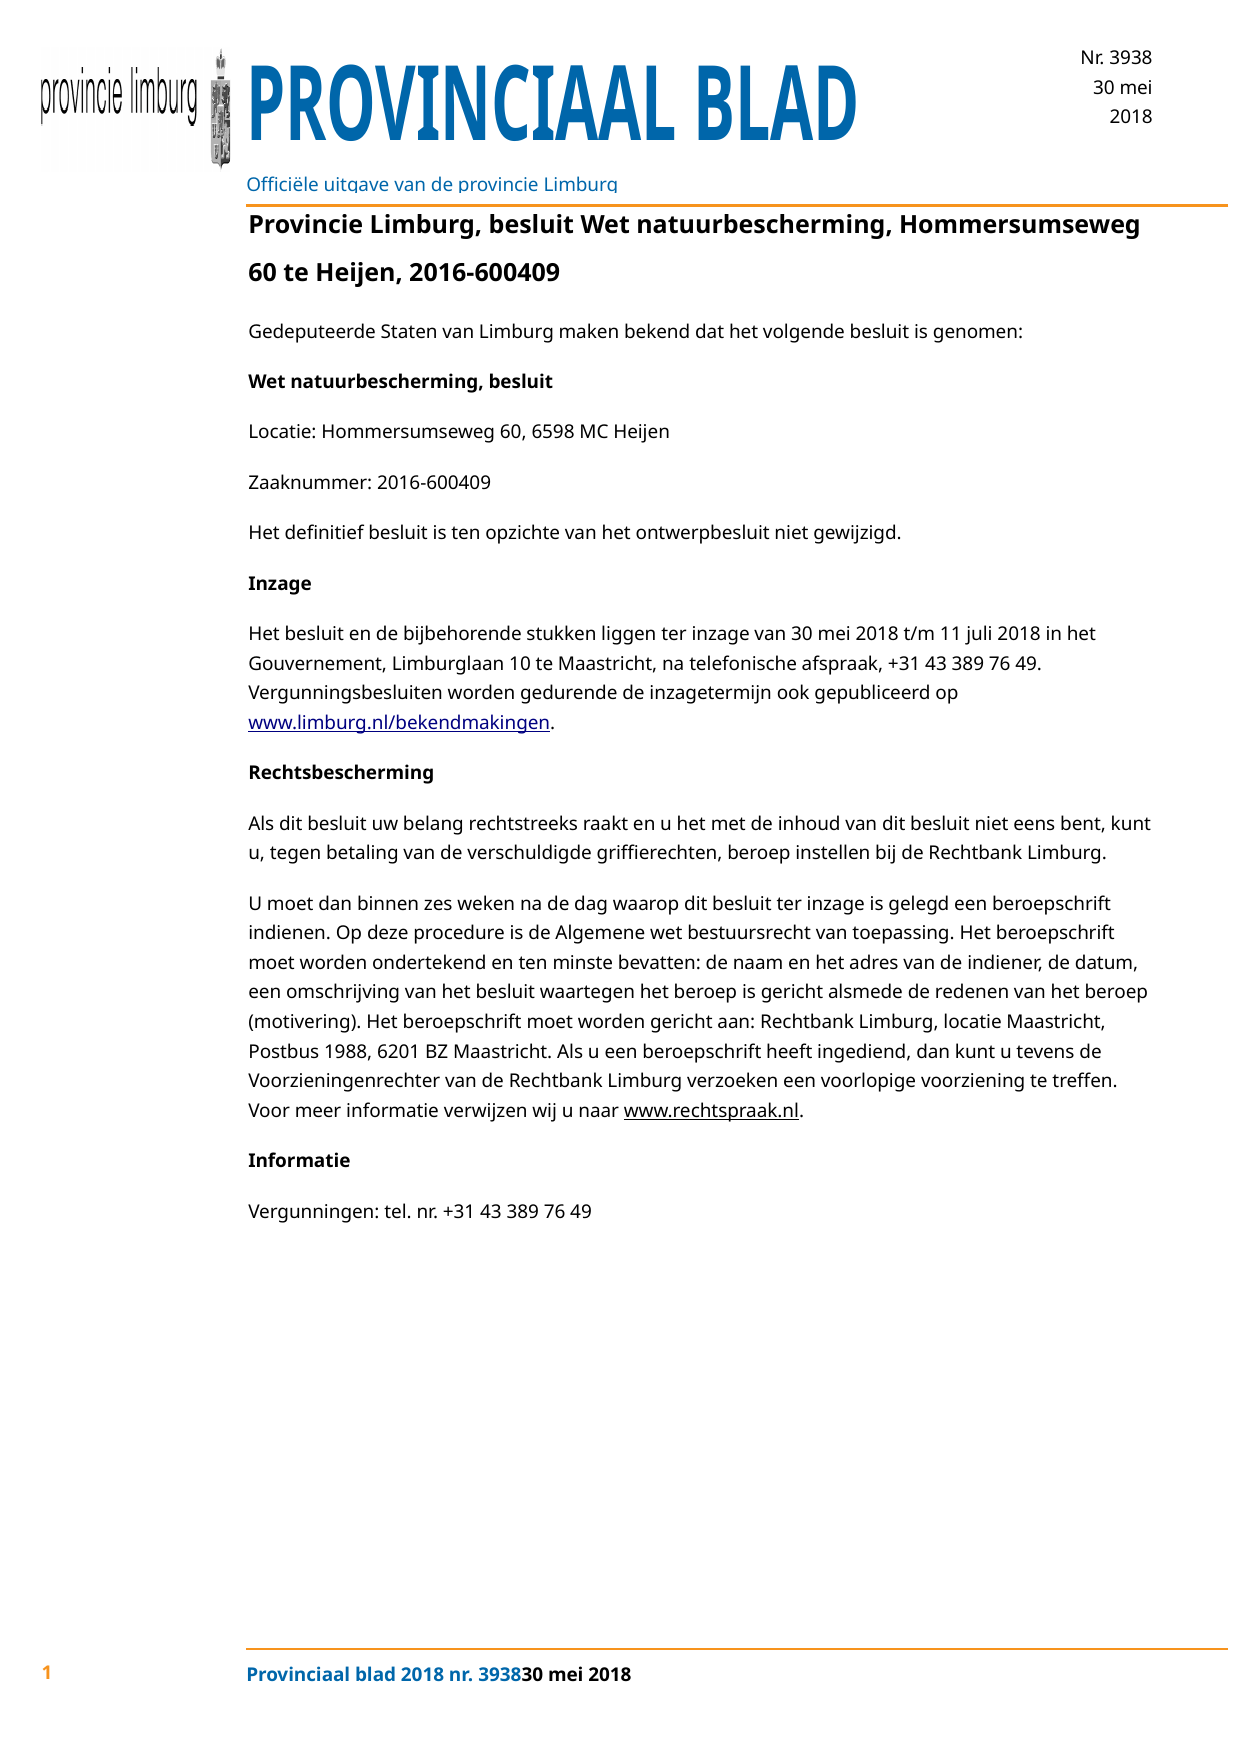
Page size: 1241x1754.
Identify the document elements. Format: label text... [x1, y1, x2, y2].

text Informatie [248, 1147, 1152, 1173]
text Rechtsbescherming [248, 759, 1152, 785]
text Het besluit en de bijbehorende stukken liggen ter inzage van 30 mei 2018 t/m 11 juli 2018 in het Gouvernement, Limburglaan 10 te Maastricht, na telefonische afspraak, +31 43 389 76 49. Vergunningsbesluiten worden gedurende de inzagetermijn ook gepubliceerd op www.limburg.nl/bekendmakingen. [248, 620, 1152, 735]
text Locatie: Hommersumseweg 60, 6598 MC Heijen [248, 419, 1152, 444]
text Het definitief besluit is ten opzichte van het ontwerpbesluit niet gewijzigd. [248, 519, 1152, 545]
text Als dit besluit uw belang rechtstreeks raakt en u het met de inhoud van dit besluit niet eens bent, kunt u, tegen betaling van de verschuldigde griffierechten, beroep instellen bij de Rechtbank Limburg. [248, 810, 1152, 865]
text Provincie Limburg, besluit Wet natuurbescherming, Hommersumseweg 60 te Heijen, 2016-600409 [248, 207, 1152, 288]
text Inzage [248, 570, 1152, 596]
text Zaaknummer: 2016-600409 [248, 469, 1152, 495]
text Vergunningen: tel. nr. +31 43 389 76 49 [248, 1198, 1152, 1224]
text Gedeputeerde Staten van Limburg maken bekend dat het volgende besluit is genomen: [248, 318, 1152, 344]
text U moet dan binnen zes weken na de dag waarop dit besluit ter inzage is gelegd een beroepschrift indienen. Op deze procedure is de Algemene wet bestuursrecht van toepassing. Het beroepschrift moet worden ondertekend en ten minste bevatten: de naam en het adres van de indiener, de datum, een omschrijving van het besluit waartegen het beroep is gericht alsmede de redenen van het beroep (motivering). Het beroepschrift moet worden gericht aan: Rechtbank Limburg, locatie Maastricht, Postbus 1988, 6201 BZ Maastricht. Als u een beroepschrift heeft ingediend, dan kunt u tevens de Voorzieningenrechter van de Rechtbank Limburg verzoeken een voorlopige voorziening te treffen. Voor meer informatie verwijzen wij u naar www.rechtspraak.nl. [248, 890, 1152, 1123]
text Wet natuurbescherming, besluit [248, 368, 1152, 394]
picture [41, 47, 231, 172]
